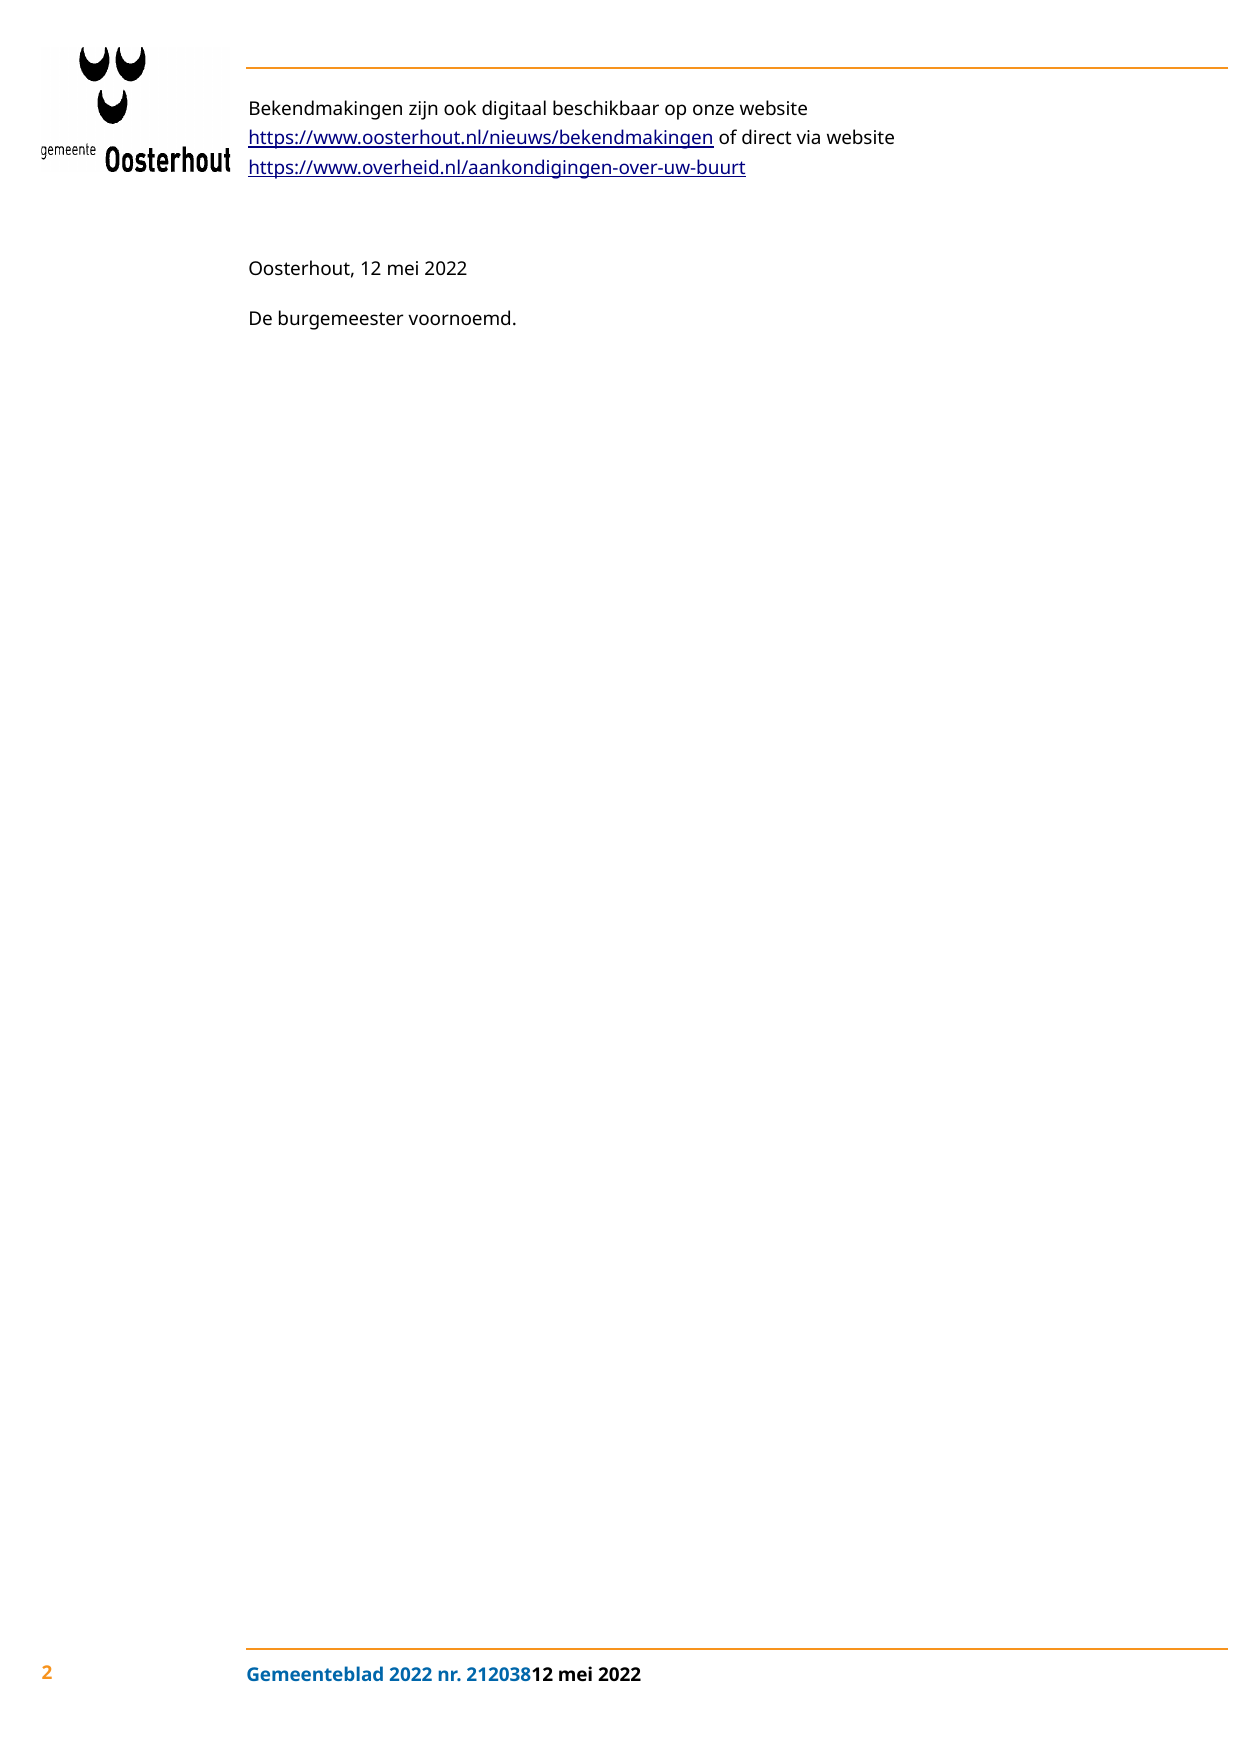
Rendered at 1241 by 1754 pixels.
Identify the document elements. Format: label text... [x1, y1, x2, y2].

picture [41, 47, 231, 172]
text Oosterhout, 12 mei 2022 [248, 255, 1152, 281]
text Bekendmakingen zijn ook digitaal beschikbaar op onze website https://www.oosterhout.nl/nieuws/bekendmakingen of direct via website https://www.overheid.nl/aankondigingen-over-uw-buurt [248, 95, 1152, 180]
text De burgemeester voornoemd. [248, 305, 1152, 331]
